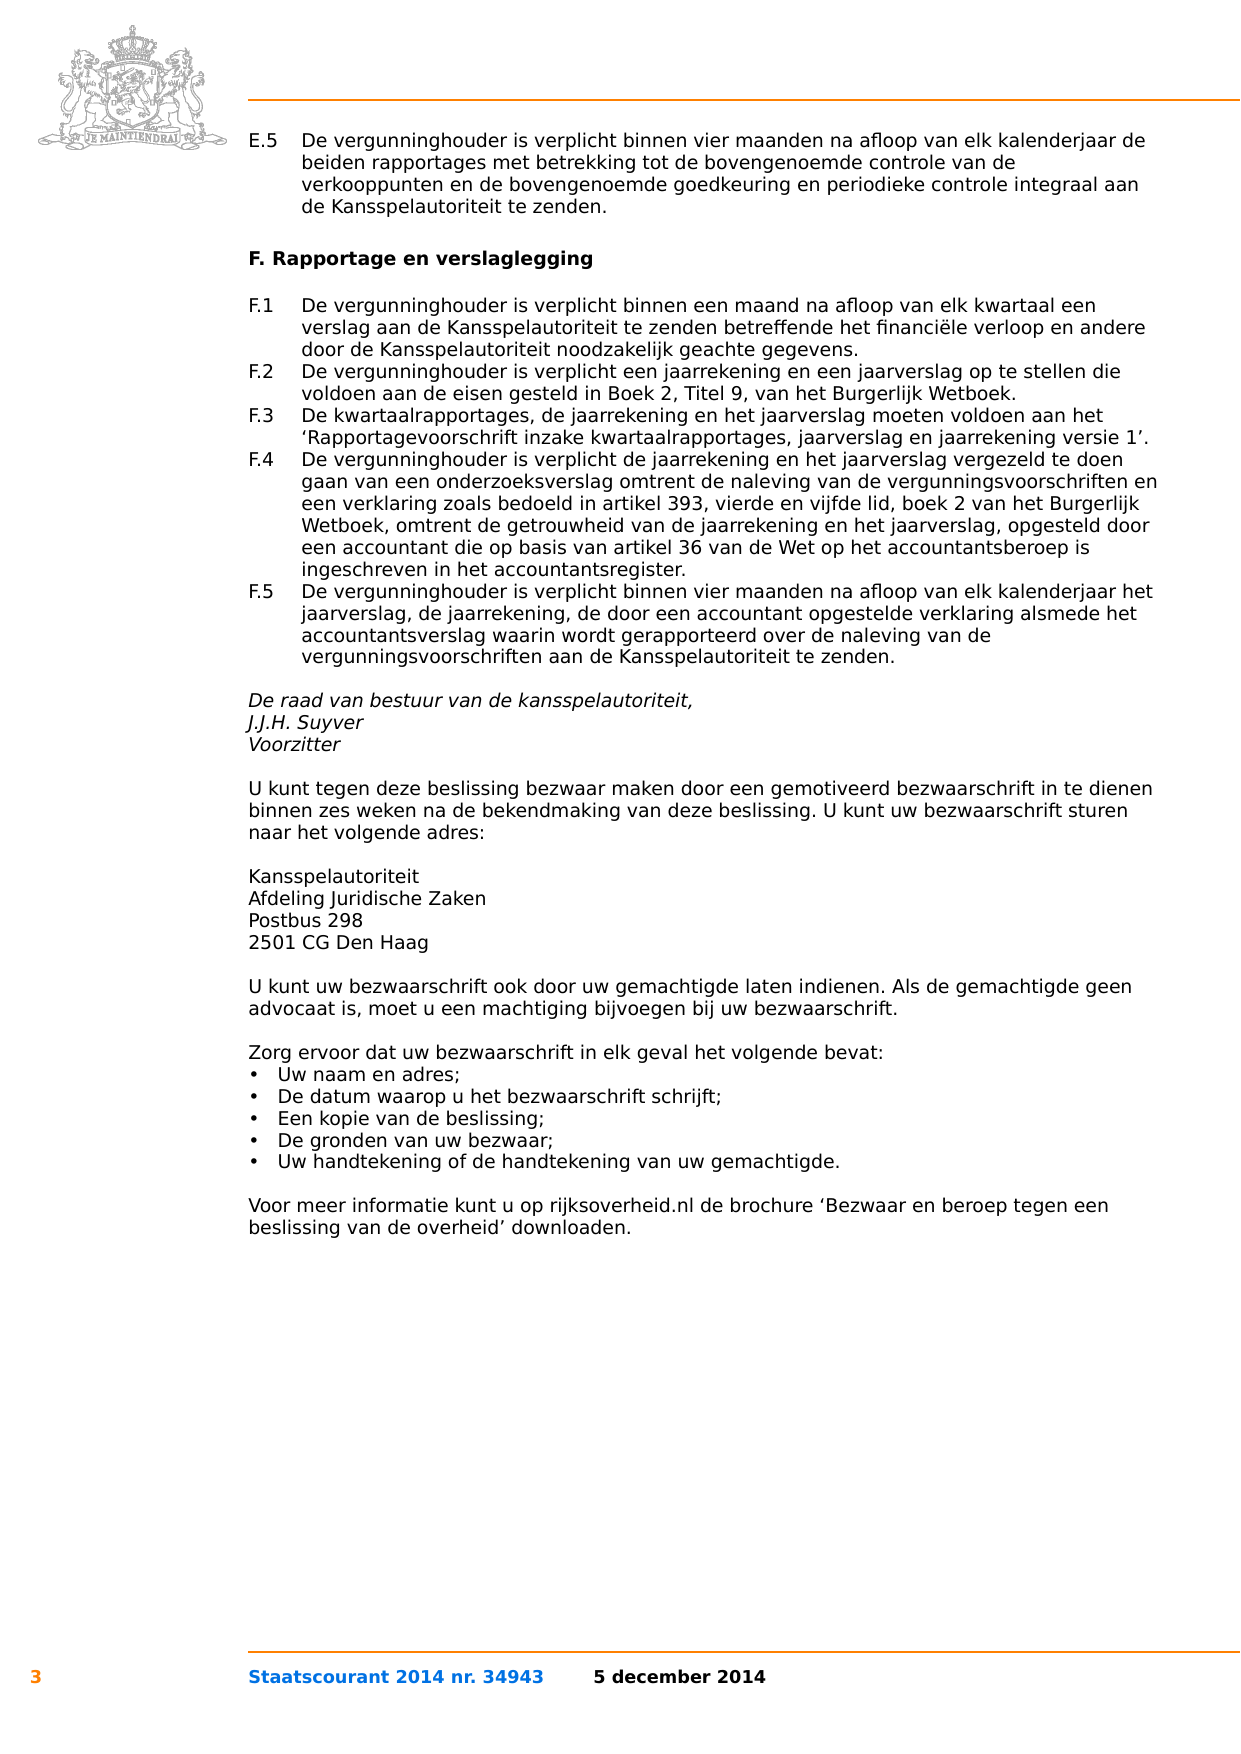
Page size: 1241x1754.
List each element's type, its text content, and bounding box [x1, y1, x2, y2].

text • De datum waarop u het bezwaarschrift schrijft; [248, 1086, 1163, 1107]
text U kunt tegen deze beslissing bezwaar maken door een gemotiveerd bezwaarschrift in te dienen binnen zes weken na de bekendmaking van deze beslissing. U kunt uw bezwaarschrift sturen naar het volgende adres: [248, 778, 1163, 844]
text • Uw naam en adres; [248, 1063, 1163, 1086]
subtitle F. Rapportage en verslaglegging [248, 248, 1163, 270]
text F.3 De kwartaalrapportages, de jaarrekening en het jaarverslag moeten voldoen aan het ‘Rapportagevoorschrift inzake kwartaalrapportages, jaarverslag en jaarrekening versie 1’. [248, 405, 1163, 449]
text U kunt uw bezwaarschrift ook door uw gemachtigde laten indienen. Als de gemachtigde geen advocaat is, moet u een machtiging bijvoegen bij uw bezwaarschrift. [248, 976, 1163, 1020]
picture [38, 25, 227, 150]
text Voor meer informatie kunt u op rijksoverheid.nl de brochure ‘Bezwaar en beroep tegen een beslissing van de overheid’ downloaden. [248, 1195, 1163, 1239]
text • Een kopie van de beslissing; [248, 1107, 1163, 1129]
text F.1 De vergunninghouder is verplicht binnen een maand na afloop van elk kwartaal een verslag aan de Kansspelautoriteit te zenden betreffende het financiële verloop en andere door de Kansspelautoriteit noodzakelijk geachte gegevens. [248, 295, 1163, 361]
text E.5 De vergunninghouder is verplicht binnen vier maanden na afloop van elk kalenderjaar de beiden rapportages met betrekking tot de bovengenoemde controle van de verkooppunten en de bovengenoemde goedkeuring en periodieke controle integraal aan de Kansspelautoriteit te zenden. [248, 130, 1163, 218]
text F.5 De vergunninghouder is verplicht binnen vier maanden na afloop van elk kalenderjaar het jaarverslag, de jaarrekening, de door een accountant opgestelde verklaring alsmede het accountantsverslag waarin wordt gerapporteerd over de naleving van de vergunningsvoorschriften aan de Kansspelautoriteit te zenden. [248, 581, 1163, 668]
text Afdeling Juridische Zaken [248, 888, 1163, 910]
text F.2 De vergunninghouder is verplicht een jaarrekening en een jaarverslag op te stellen die voldoen aan de eisen gesteld in Boek 2, Titel 9, van het Burgerlijk Wetboek. [248, 361, 1163, 405]
text De raad van bestuur van de kansspelautoriteit, J.J.H. Suyver Voorzitter [248, 690, 1163, 756]
text Kansspelautoriteit [248, 866, 1163, 888]
text F.4 De vergunninghouder is verplicht de jaarrekening en het jaarverslag vergezeld te doen gaan van een onderzoeksverslag omtrent de naleving van de vergunningsvoorschriften en een verklaring zoals bedoeld in artikel 393, vierde en vijfde lid, boek 2 van het Burgerlijk Wetboek, omtrent de getrouwheid van de jaarrekening en het jaarverslag, opgesteld door een accountant die op basis van artikel 36 van de Wet op het accountantsberoep is ingeschreven in het accountantsregister. [248, 449, 1163, 581]
text Zorg ervoor dat uw bezwaarschrift in elk geval het volgende bevat: [248, 1042, 1163, 1063]
text • Uw handtekening of de handtekening van uw gemachtigde. [248, 1151, 1163, 1173]
text 2501 CG Den Haag [248, 932, 1163, 954]
text Postbus 298 [248, 910, 1163, 932]
text • De gronden van uw bezwaar; [248, 1129, 1163, 1151]
